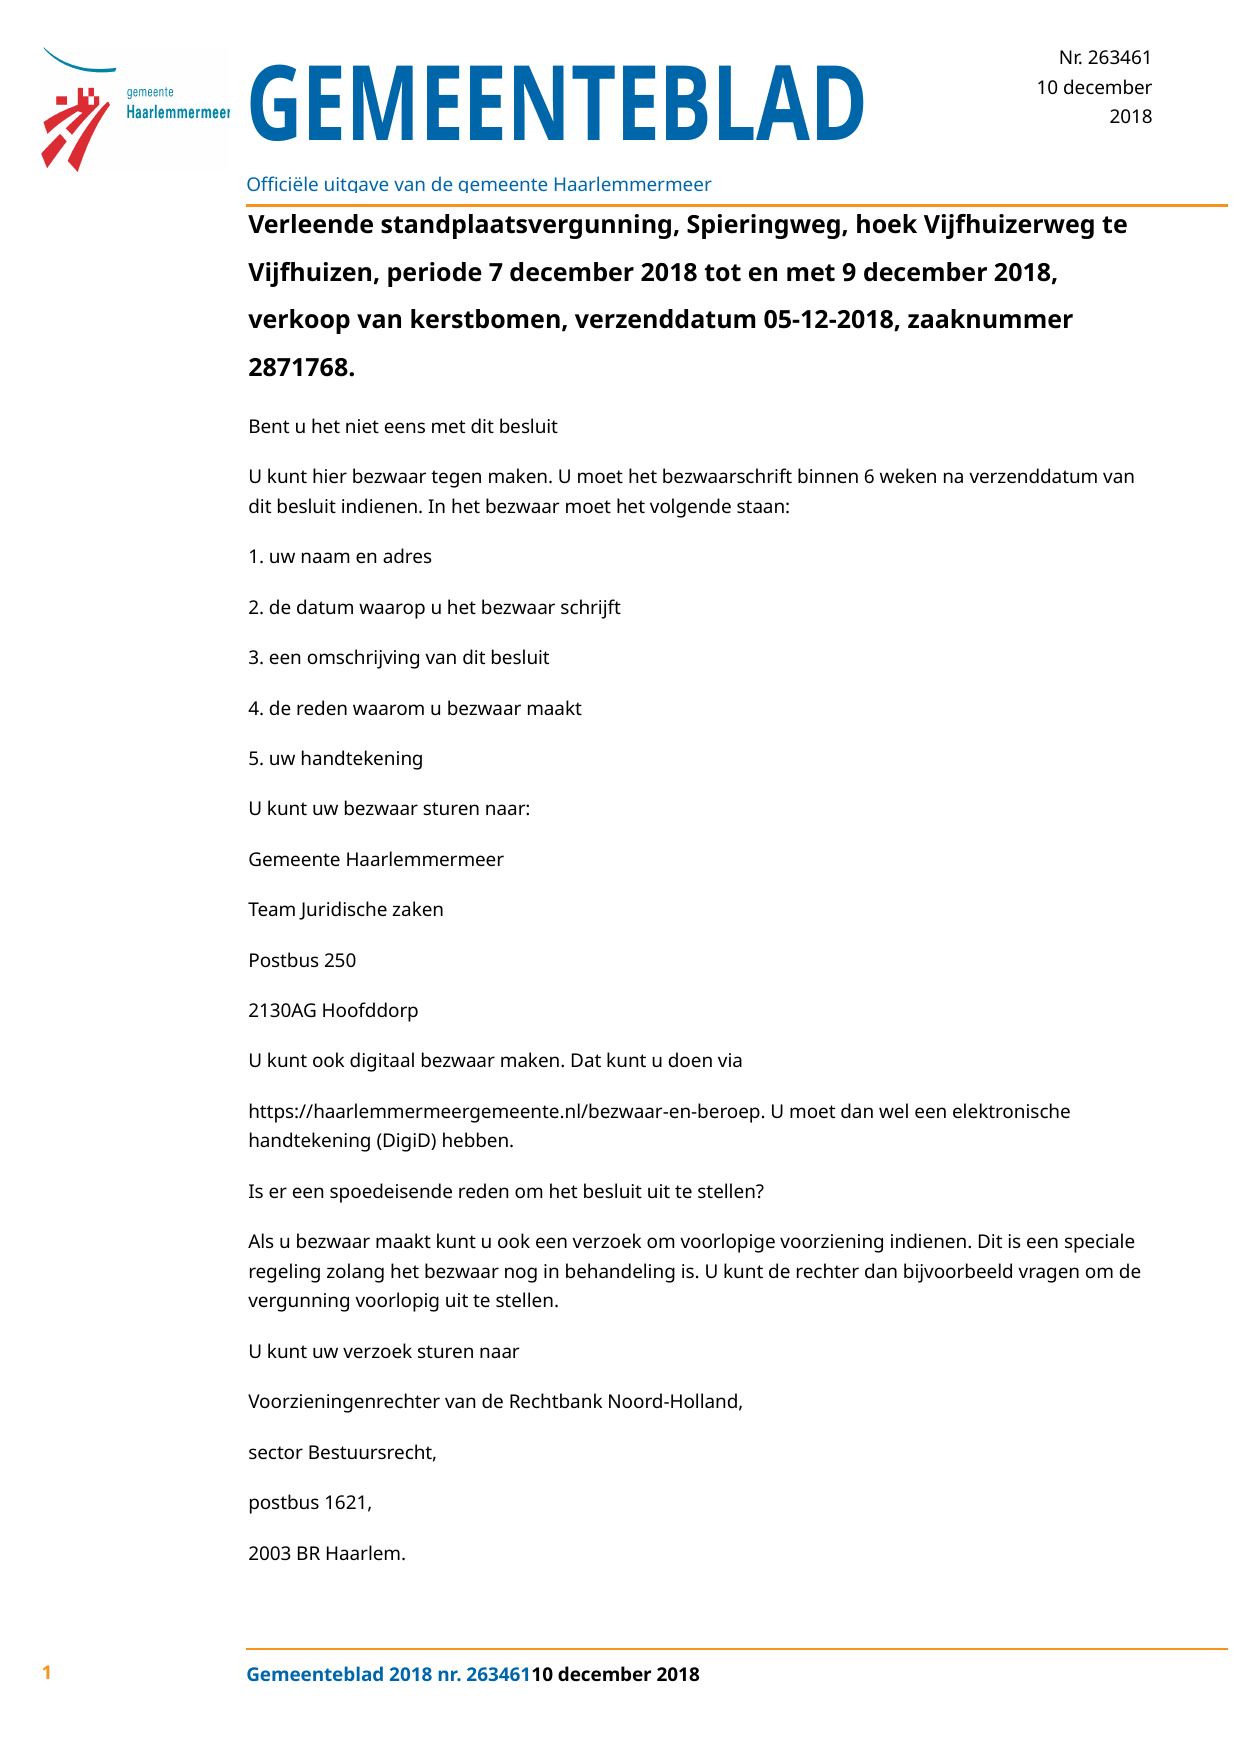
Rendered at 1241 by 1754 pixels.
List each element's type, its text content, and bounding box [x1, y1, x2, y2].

picture [41, 47, 231, 172]
text Is er een spoedeisende reden om het besluit uit te stellen? [248, 1178, 1152, 1204]
text Bent u het niet eens met dit besluit [248, 413, 1152, 439]
text 5. uw handtekening [248, 745, 1152, 771]
text 2003 BR Haarlem. [248, 1540, 1152, 1566]
text 4. de reden waarom u bezwaar maakt [248, 695, 1152, 721]
text Gemeente Haarlemmermeer [248, 846, 1152, 872]
text Team Juridische zaken [248, 896, 1152, 922]
text postbus 1621, [248, 1489, 1152, 1515]
text Postbus 250 [248, 947, 1152, 973]
text U kunt ook digitaal bezwaar maken. Dat kunt u doen via [248, 1048, 1152, 1073]
text Als u bezwaar maakt kunt u ook een verzoek om voorlopige voorziening indienen. Dit is een speciale regeling zolang het bezwaar nog in behandeling is. U kunt de rechter dan bijvoorbeeld vragen om de vergunning voorlopig uit te stellen. [248, 1228, 1152, 1313]
text 2. de datum waarop u het bezwaar schrijft [248, 594, 1152, 620]
text 2130AG Hoofddorp [248, 997, 1152, 1023]
text Voorzieningenrechter van de Rechtbank Noord-Holland, [248, 1388, 1152, 1414]
text 3. een omschrijving van dit besluit [248, 644, 1152, 670]
text U kunt uw bezwaar sturen naar: [248, 796, 1152, 821]
text 1. uw naam en adres [248, 543, 1152, 569]
text Verleende standplaatsvergunning, Spieringweg, hoek Vijfhuizerweg te Vijfhuizen, periode 7 december 2018 tot en met 9 december 2018, verkoop van kerstbomen, verzenddatum 05-12-2018, zaaknummer 2871768. [248, 207, 1152, 384]
text https://haarlemmermeergemeente.nl/bezwaar-en-beroep. U moet dan wel een elektronische handtekening (DigiD) hebben. [248, 1098, 1152, 1153]
text U kunt hier bezwaar tegen maken. U moet het bezwaarschrift binnen 6 weken na verzenddatum van dit besluit indienen. In het bezwaar moet het volgende staan: [248, 463, 1152, 519]
text U kunt uw verzoek sturen naar [248, 1338, 1152, 1364]
text sector Bestuursrecht, [248, 1439, 1152, 1465]
